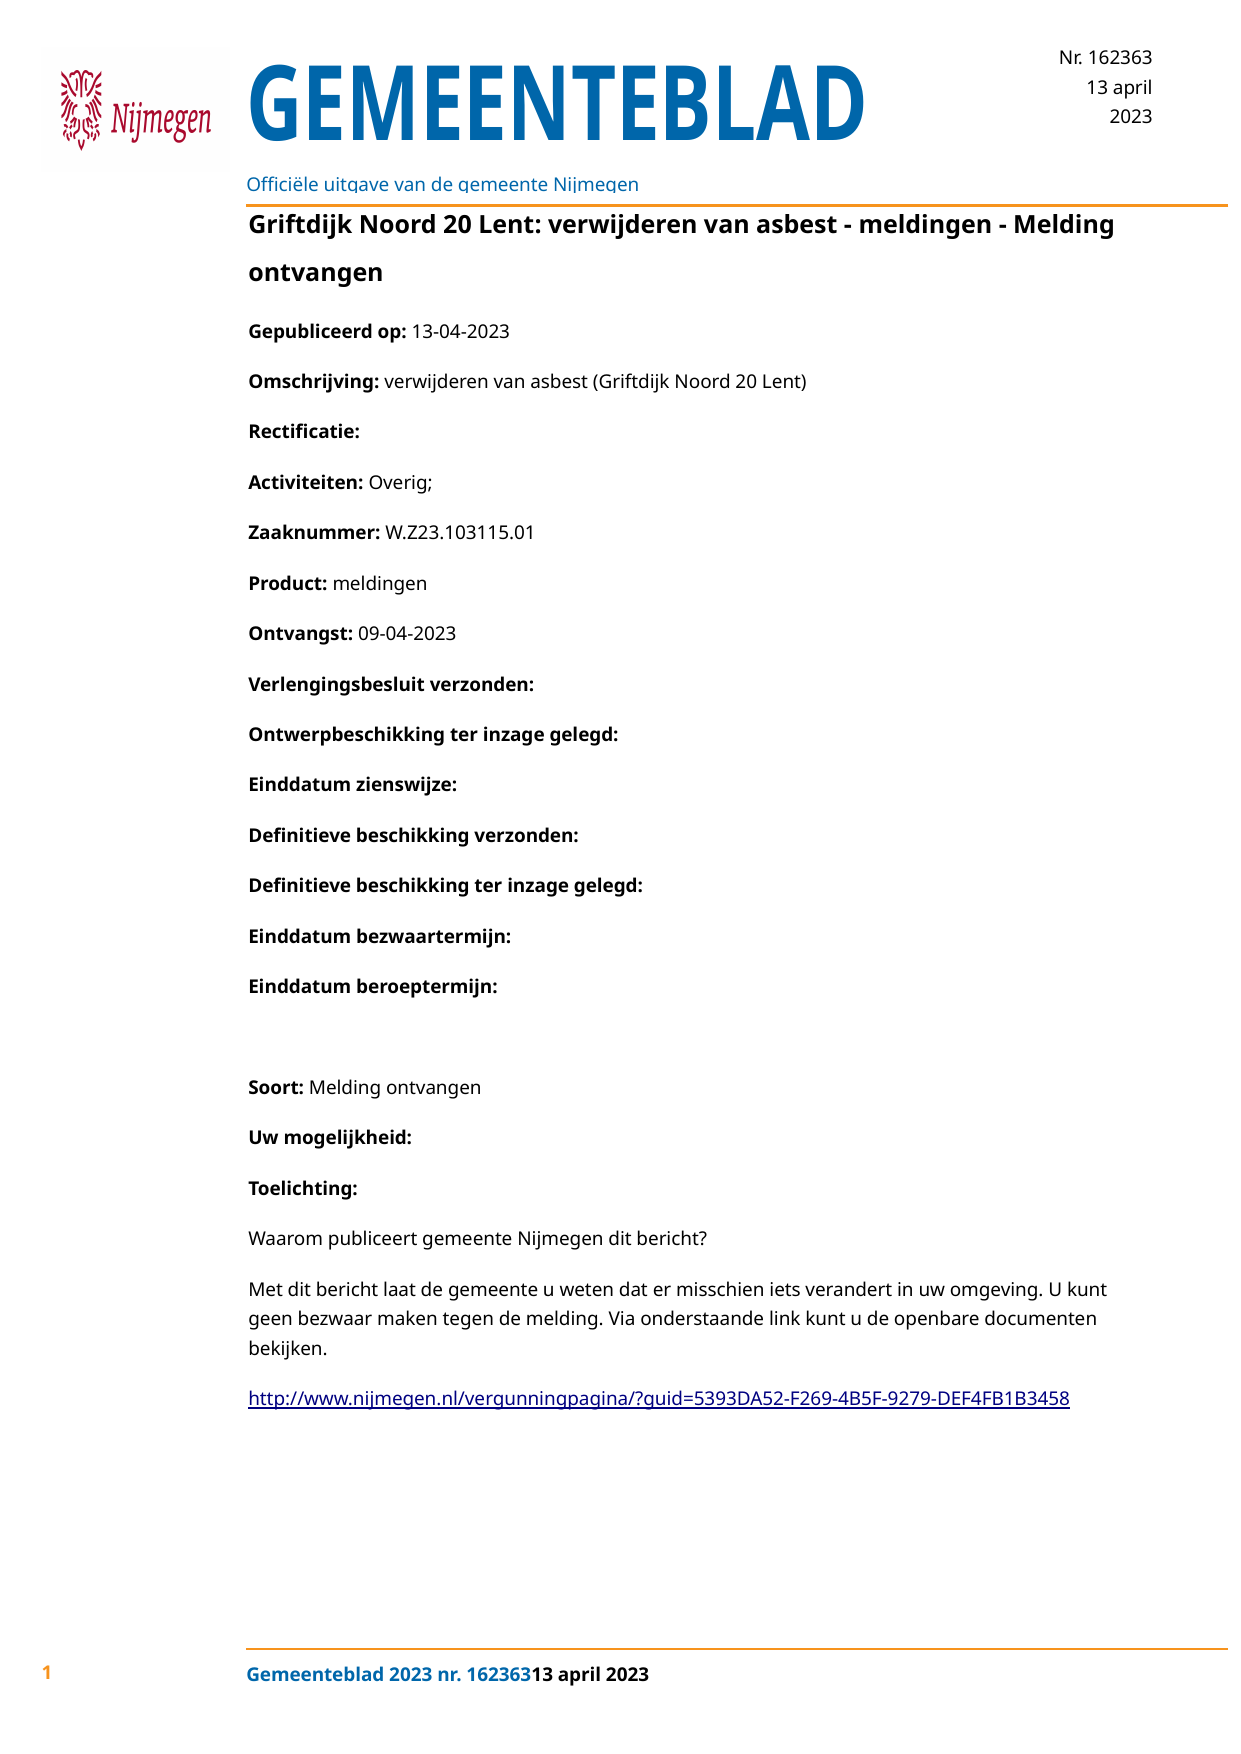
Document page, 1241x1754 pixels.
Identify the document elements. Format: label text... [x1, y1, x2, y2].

text Ontwerpbeschikking ter inzage gelegd: [248, 721, 1152, 747]
text Toelichting: [248, 1175, 1152, 1201]
text Ontvangst: 09-04-2023 [248, 620, 1152, 646]
text Einddatum bezwaartermijn: [248, 923, 1152, 949]
text Soort: Melding ontvangen [248, 1074, 1152, 1100]
text Waarom publiceert gemeente Nijmegen dit bericht? [248, 1225, 1152, 1251]
text Definitieve beschikking verzonden: [248, 822, 1152, 848]
text Griftdijk Noord 20 Lent: verwijderen van asbest - meldingen - Melding ontvangen [248, 207, 1152, 288]
text Uw mogelijkheid: [248, 1124, 1152, 1150]
text Gepubliceerd op: 13-04-2023 [248, 318, 1152, 344]
picture [41, 47, 231, 172]
text Rectificatie: [248, 419, 1152, 444]
text Einddatum beroeptermijn: [248, 973, 1152, 999]
text http://www.nijmegen.nl/vergunningpagina/?guid=5393DA52-F269-4B5F-9279-DEF4FB1B3458 [248, 1385, 1152, 1411]
text Definitieve beschikking ter inzage gelegd: [248, 872, 1152, 898]
text Met dit bericht laat de gemeente u weten dat er misschien iets verandert in uw omgeving. U kunt geen bezwaar maken tegen de melding. Via onderstaande link kunt u de openbare documenten bekijken. [248, 1276, 1152, 1361]
text Verlengingsbesluit verzonden: [248, 671, 1152, 697]
text Einddatum zienswijze: [248, 772, 1152, 797]
text Activiteiten: Overig; [248, 469, 1152, 495]
text Zaaknummer: W.Z23.103115.01 [248, 519, 1152, 545]
text Product: meldingen [248, 570, 1152, 596]
text Omschrijving: verwijderen van asbest (Griftdijk Noord 20 Lent) [248, 368, 1152, 394]
